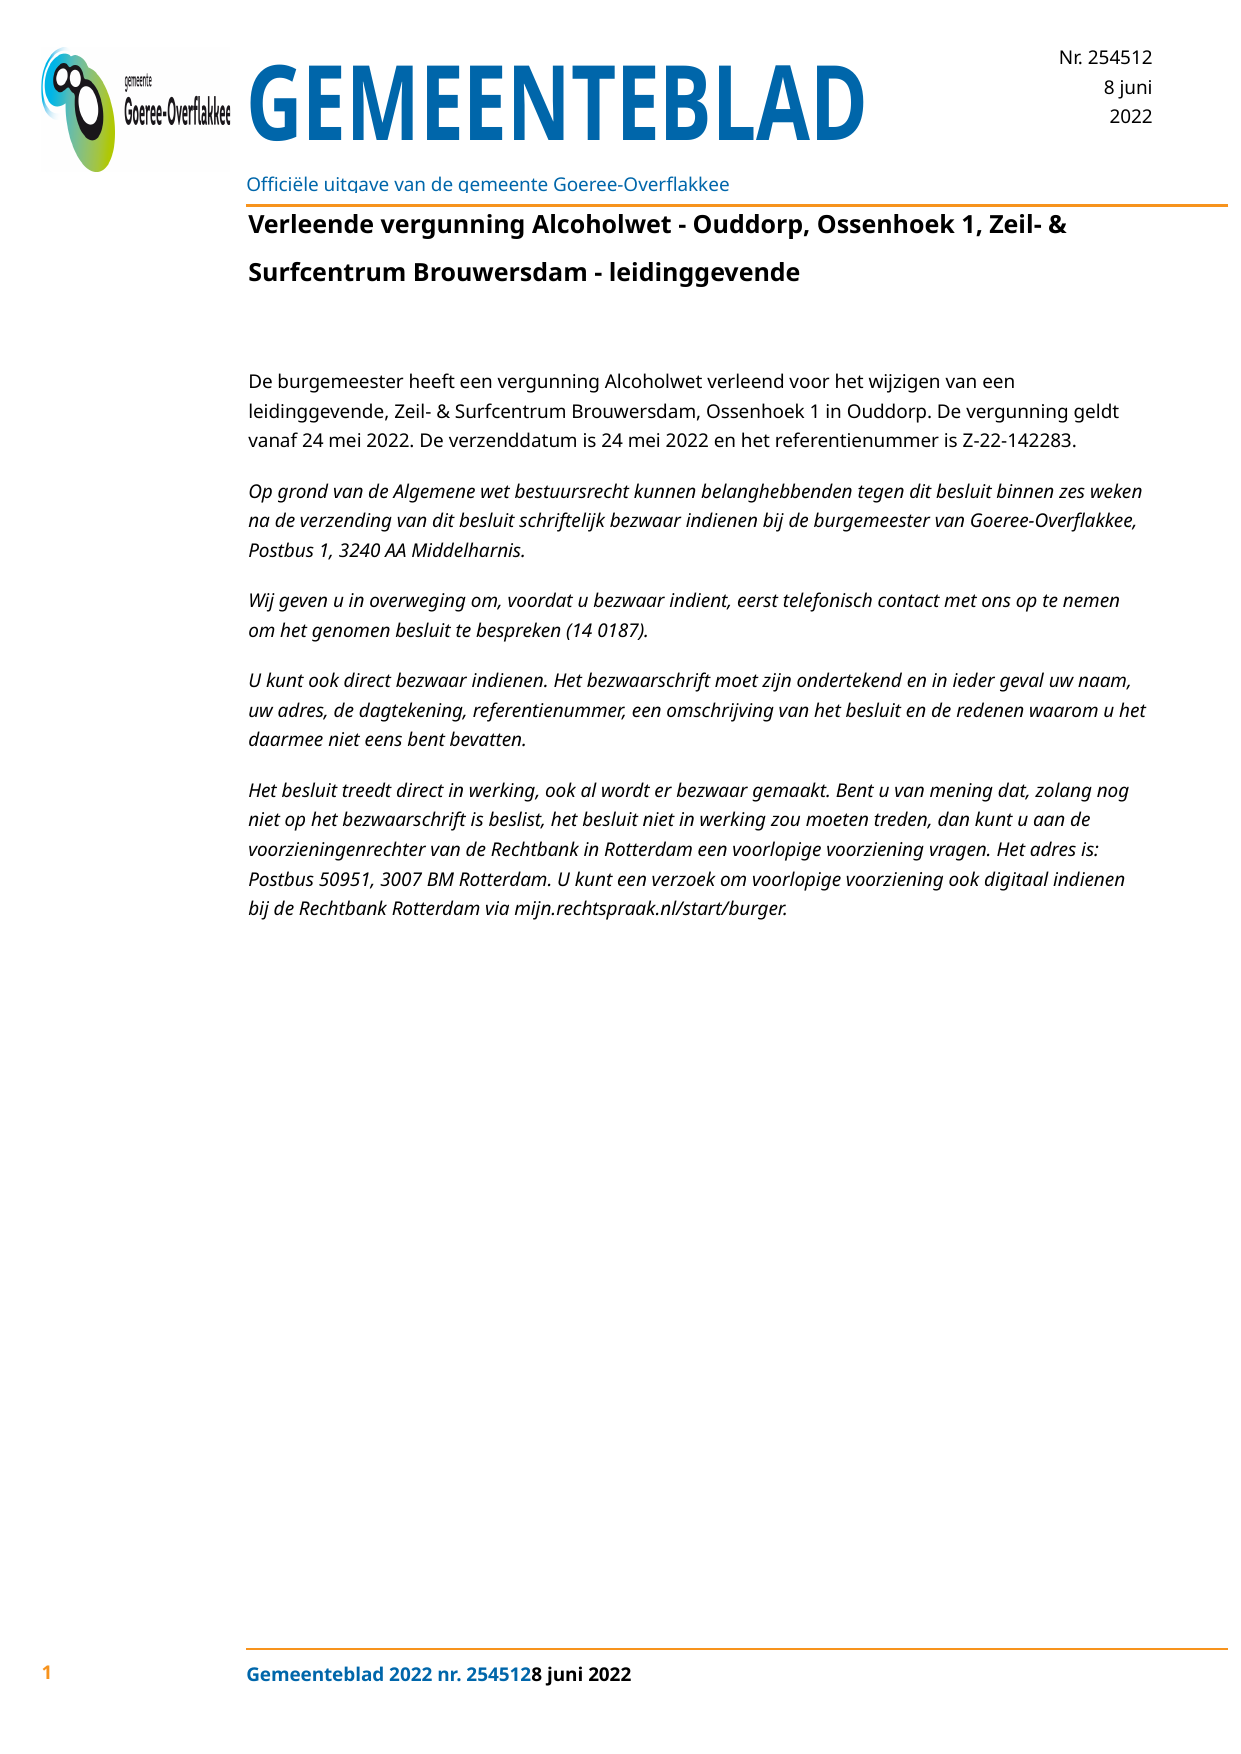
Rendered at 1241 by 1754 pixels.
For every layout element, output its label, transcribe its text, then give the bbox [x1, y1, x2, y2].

text Wij geven u in overweging om, voordat u bezwaar indient, eerst telefonisch contact met ons op te nemen om het genomen besluit te bespreken (14 0187). [248, 587, 1152, 643]
text Verleende vergunning Alcoholwet - Ouddorp, Ossenhoek 1, Zeil- & Surfcentrum Brouwersdam - leidinggevende [248, 207, 1152, 288]
text Het besluit treedt direct in werking, ook al wordt er bezwaar gemaakt. Bent u van mening dat, zolang nog niet op het bezwaarschrift is beslist, het besluit niet in werking zou moeten treden, dan kunt u aan de voorzieningenrechter van de Rechtbank in Rotterdam een voorlopige voorziening vragen. Het adres is: Postbus 50951, 3007 BM Rotterdam. U kunt een verzoek om voorlopige voorziening ook digitaal indienen bij de Rechtbank Rotterdam via mijn.rechtspraak.nl/start/burger. [248, 777, 1152, 921]
picture [41, 47, 231, 172]
text De burgemeester heeft een vergunning Alcoholwet verleend voor het wijzigen van een leidinggevende, Zeil- & Surfcentrum Brouwersdam, Ossenhoek 1 in Ouddorp. De vergunning geldt vanaf 24 mei 2022. De verzenddatum is 24 mei 2022 en het referentienummer is Z-22-142283. [248, 368, 1152, 453]
text U kunt ook direct bezwaar indienen. Het bezwaarschrift moet zijn ondertekend en in ieder geval uw naam, uw adres, de dagtekening, referentienummer, een omschrijving van het besluit en de redenen waarom u het daarmee niet eens bent bevatten. [248, 667, 1152, 752]
text Op grond van de Algemene wet bestuursrecht kunnen belanghebbenden tegen dit besluit binnen zes weken na de verzending van dit besluit schriftelijk bezwaar indienen bij de burgemeester van Goeree-Overflakkee, Postbus 1, 3240 AA Middelharnis. [248, 478, 1152, 563]
